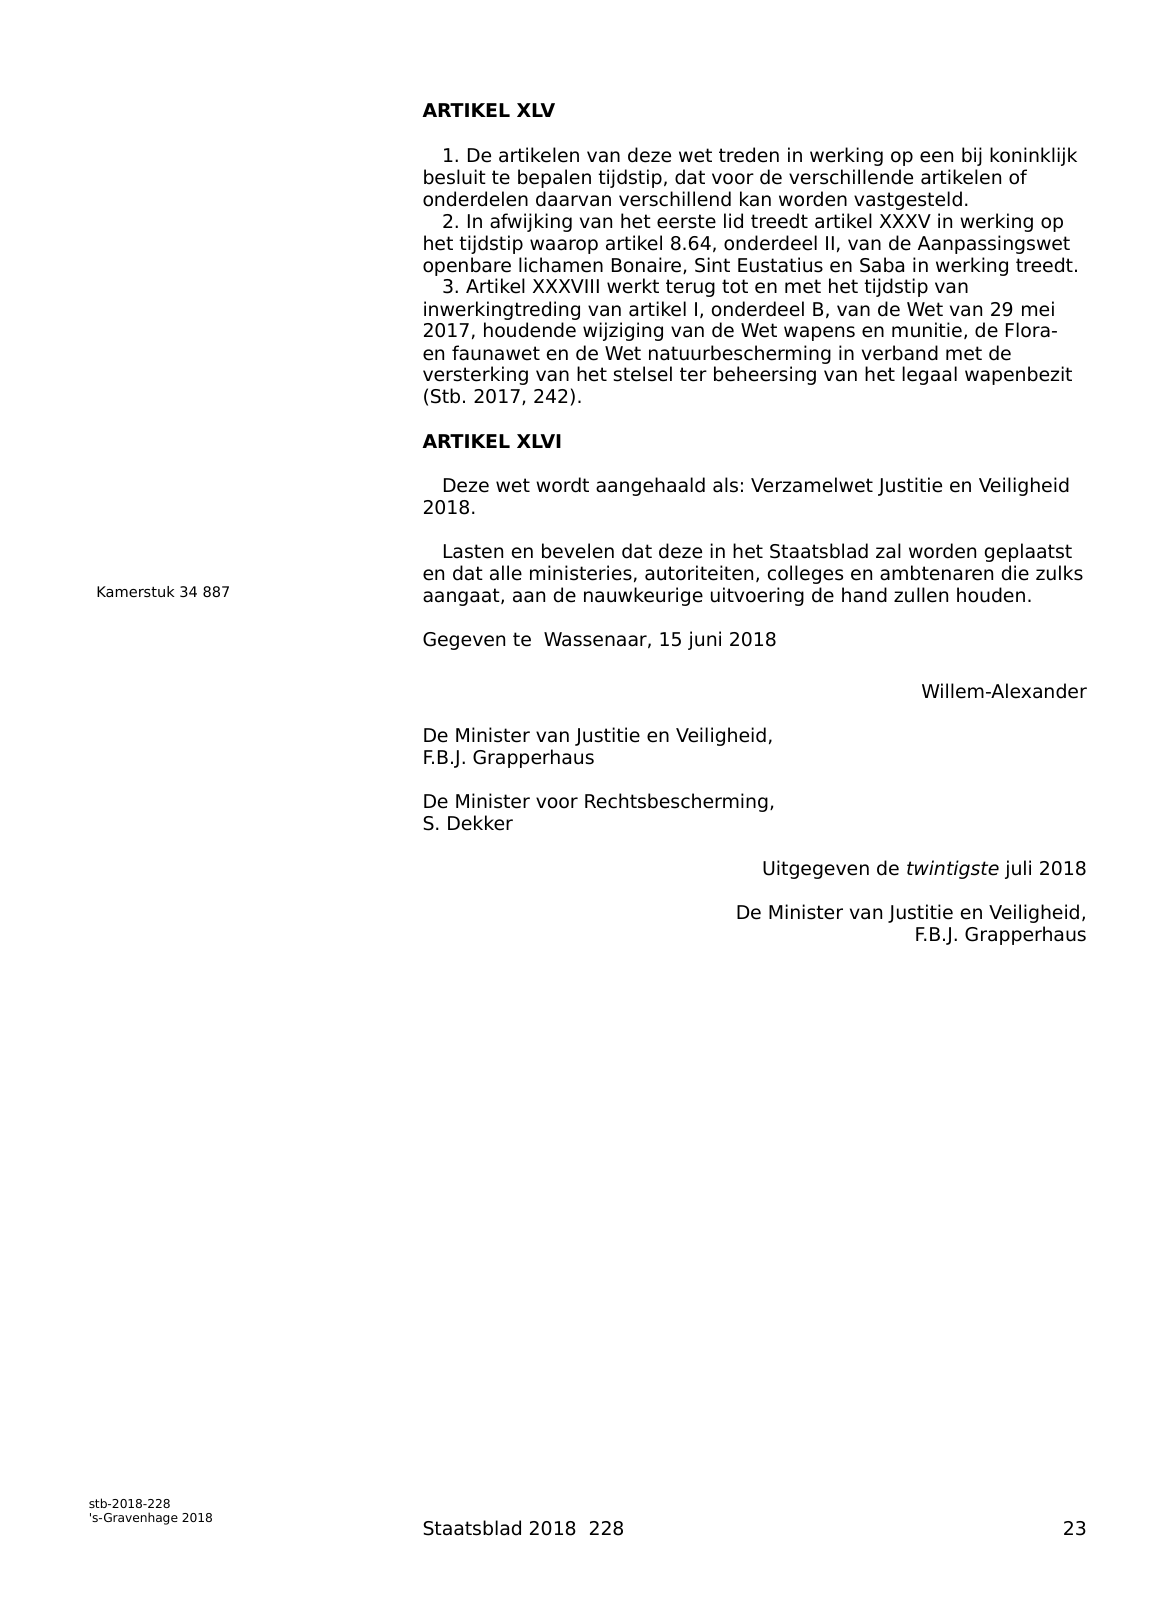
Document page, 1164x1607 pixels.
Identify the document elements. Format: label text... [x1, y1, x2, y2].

text 2. In afwijking van het eerste lid treedt artikel XXXV in werking op het tijdstip waarop artikel 8.64, onderdeel II, van de Aanpassingswet openbare lichamen Bonaire, Sint Eustatius en Saba in werking treedt. [422, 211, 1087, 276]
text 1. De artikelen van deze wet treden in werking op een bij koninklijk besluit te bepalen tijdstip, dat voor de verschillende artikelen of onderdelen daarvan verschillend kan worden vastgesteld. [422, 144, 1087, 211]
text De Minister van Justitie en Veiligheid, F.B.J. Grapperhaus [422, 902, 1087, 946]
subtitle ARTIKEL XLV [422, 100, 1087, 122]
text Uitgegeven de twintigste juli 2018 [422, 857, 1087, 879]
text Lasten en bevelen dat deze in het Staatsblad zal worden geplaatst en dat alle ministeries, autoriteiten, colleges en ambtenaren die zulks aangaat, aan de nauwkeurige uitvoering de hand zullen houden. [422, 541, 1087, 607]
text Kamerstuk 34 887 [77, 584, 396, 601]
text Willem-Alexander [422, 681, 1087, 703]
text De Minister voor Rechtsbescherming, S. Dekker [422, 791, 1087, 835]
text Gegeven te Wassenaar, 15 juni 2018 [422, 629, 1087, 651]
text 3. Artikel XXXVIII werkt terug tot en met het tijdstip van inwerkingtreding van artikel I, onderdeel B, van de Wet van 29 mei 2017, houdende wijziging van de Wet wapens en munitie, de Flora- en faunawet en de Wet natuurbescherming in verband met de versterking van het stelsel ter beheersing van het legaal wapenbezit (Stb. 2017, 242). [422, 276, 1087, 408]
text stb-2018-228 [88, 1497, 323, 1511]
subtitle ARTIKEL XLVI [422, 431, 1087, 452]
text Deze wet wordt aangehaald als: Verzamelwet Justitie en Veiligheid 2018. [422, 475, 1087, 519]
text 's-Gravenhage 2018 [88, 1511, 323, 1525]
text De Minister van Justitie en Veiligheid, F.B.J. Grapperhaus [422, 725, 1087, 769]
